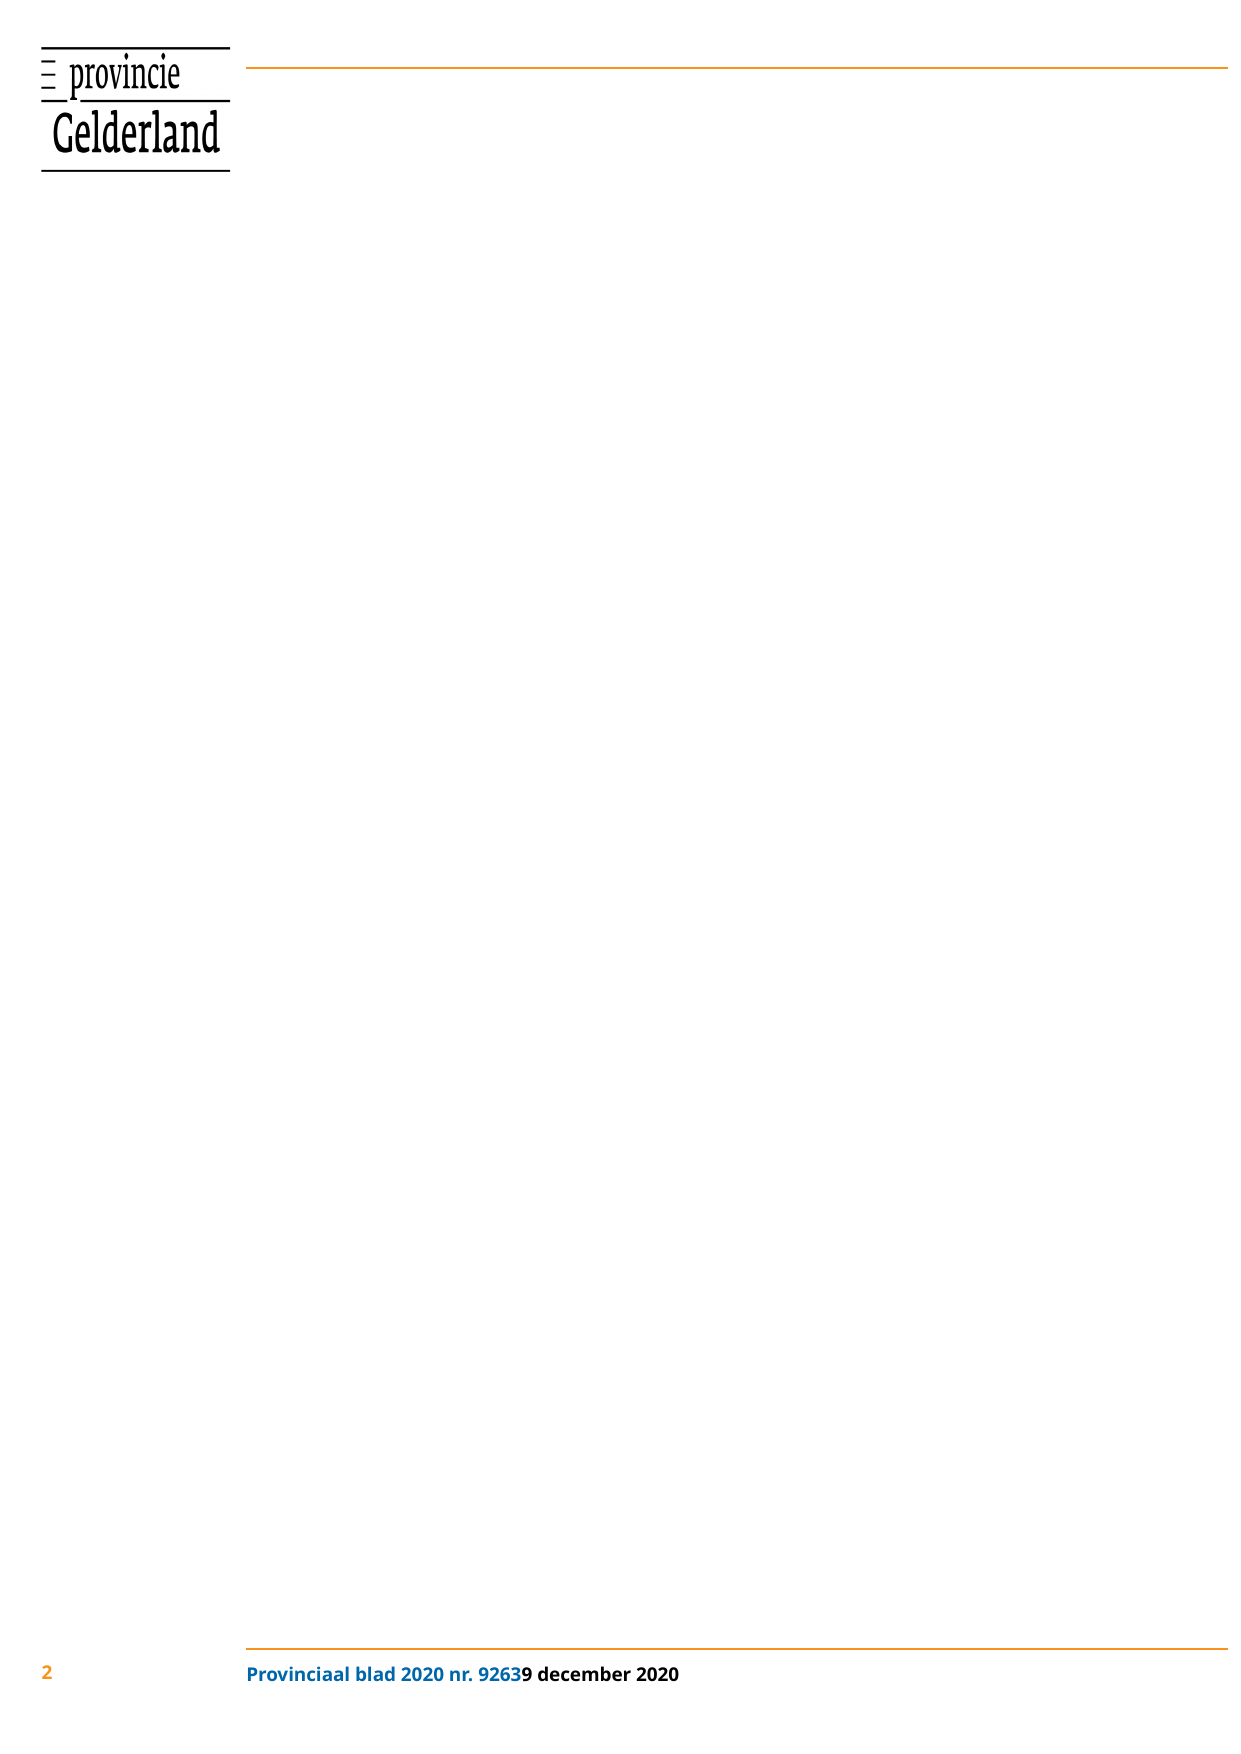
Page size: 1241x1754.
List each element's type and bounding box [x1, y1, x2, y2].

picture [41, 47, 231, 172]
